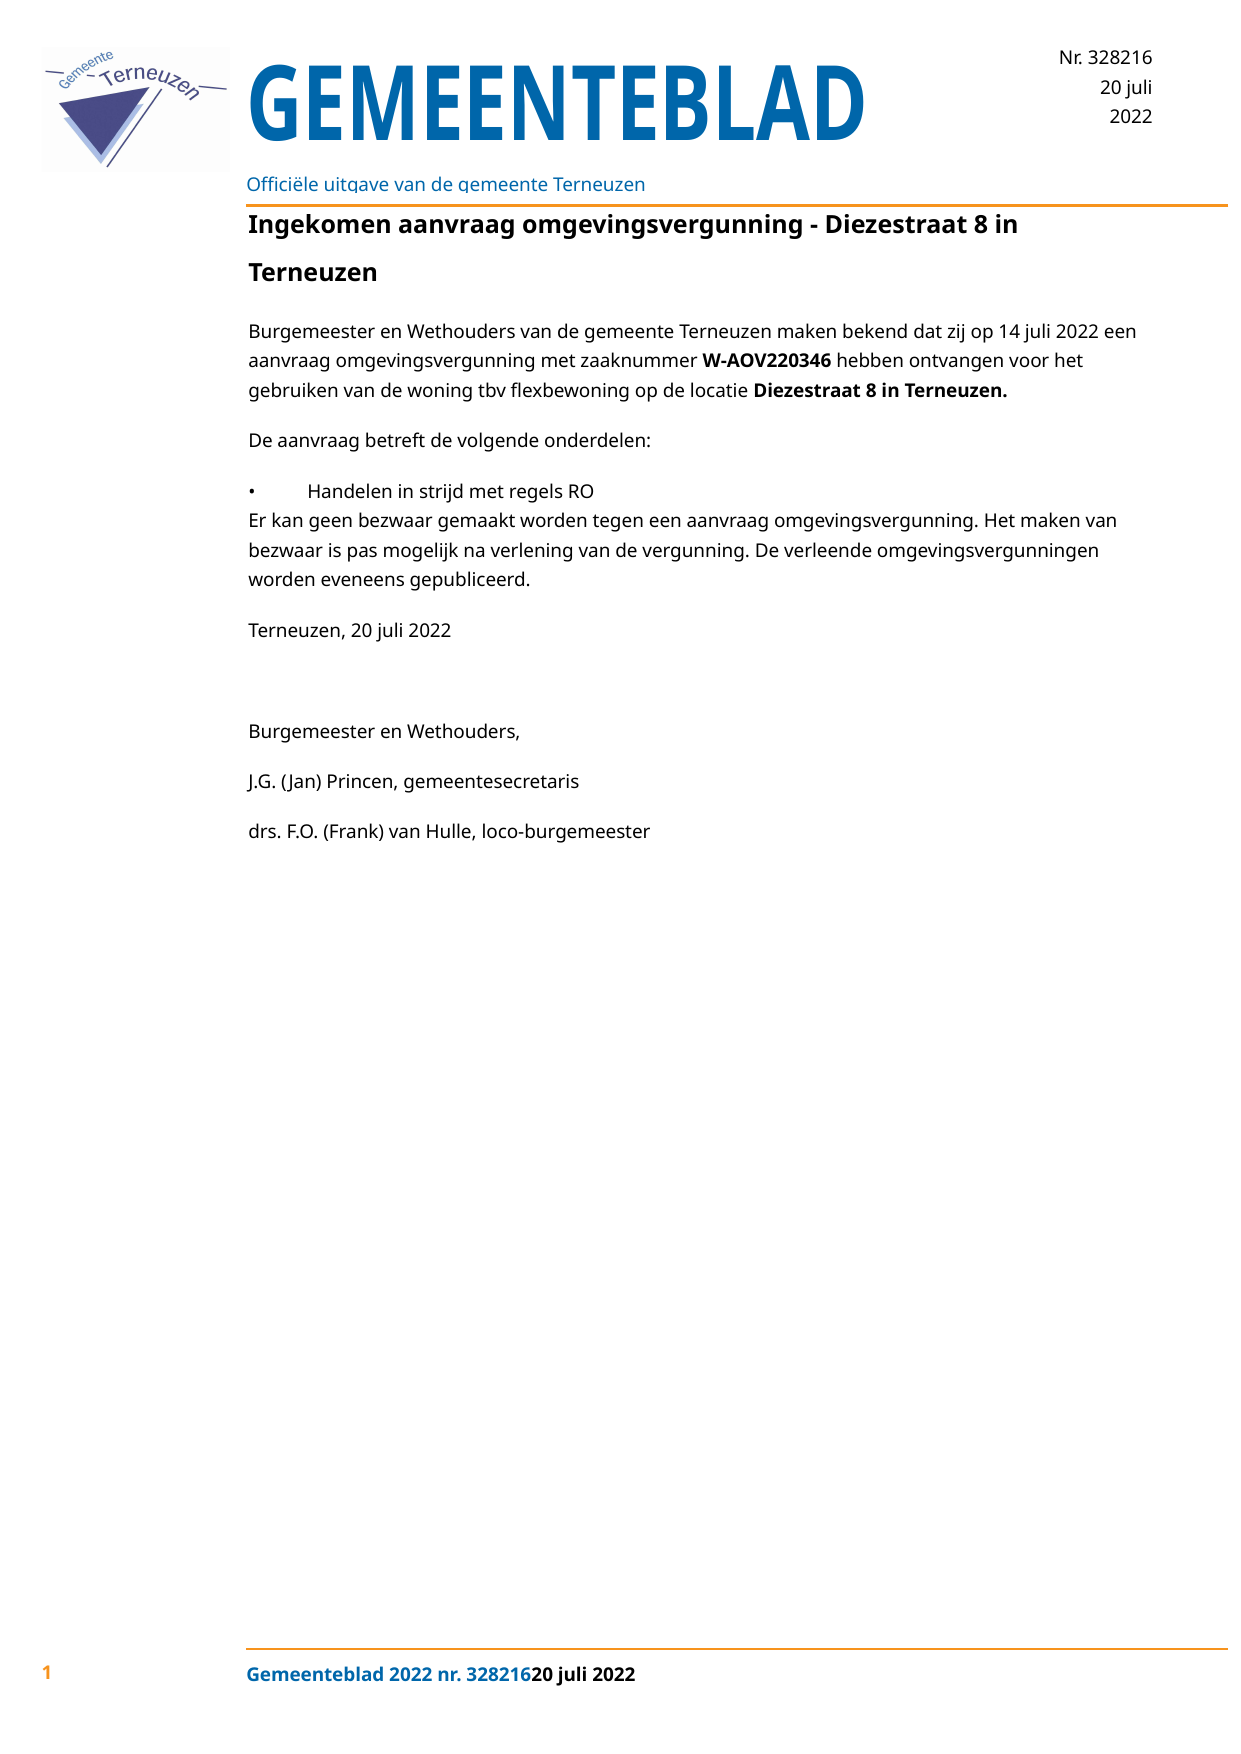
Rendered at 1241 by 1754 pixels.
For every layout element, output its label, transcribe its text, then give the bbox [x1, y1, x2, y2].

text Ingekomen aanvraag omgevingsvergunning - Diezestraat 8 in Terneuzen [248, 207, 1152, 288]
picture [41, 47, 231, 172]
text Burgemeester en Wethouders van de gemeente Terneuzen maken bekend dat zij op 14 juli 2022 een aanvraag omgevingsvergunning met zaaknummer W-AOV220346 hebben ontvangen voor het gebruiken van de woning tbv flexbewoning op de locatie Diezestraat 8 in Terneuzen. [248, 318, 1152, 403]
text Terneuzen, 20 juli 2022 [248, 617, 1152, 643]
text Burgemeester en Wethouders, [248, 718, 1152, 744]
text J.G. (Jan) Princen, gemeentesecretaris [248, 768, 1152, 794]
text drs. F.O. (Frank) van Hulle, loco-burgemeester [248, 819, 1152, 844]
text De aanvraag betreft de volgende onderdelen: [248, 427, 1152, 453]
text Er kan geen bezwaar gemaakt worden tegen een aanvraag omgevingsvergunning. Het maken van bezwaar is pas mogelijk na verlening van de vergunning. De verleende omgevingsvergunningen worden eveneens gepubliceerd. [248, 507, 1152, 592]
list Handelen in strijd met regels RO [248, 478, 1152, 504]
